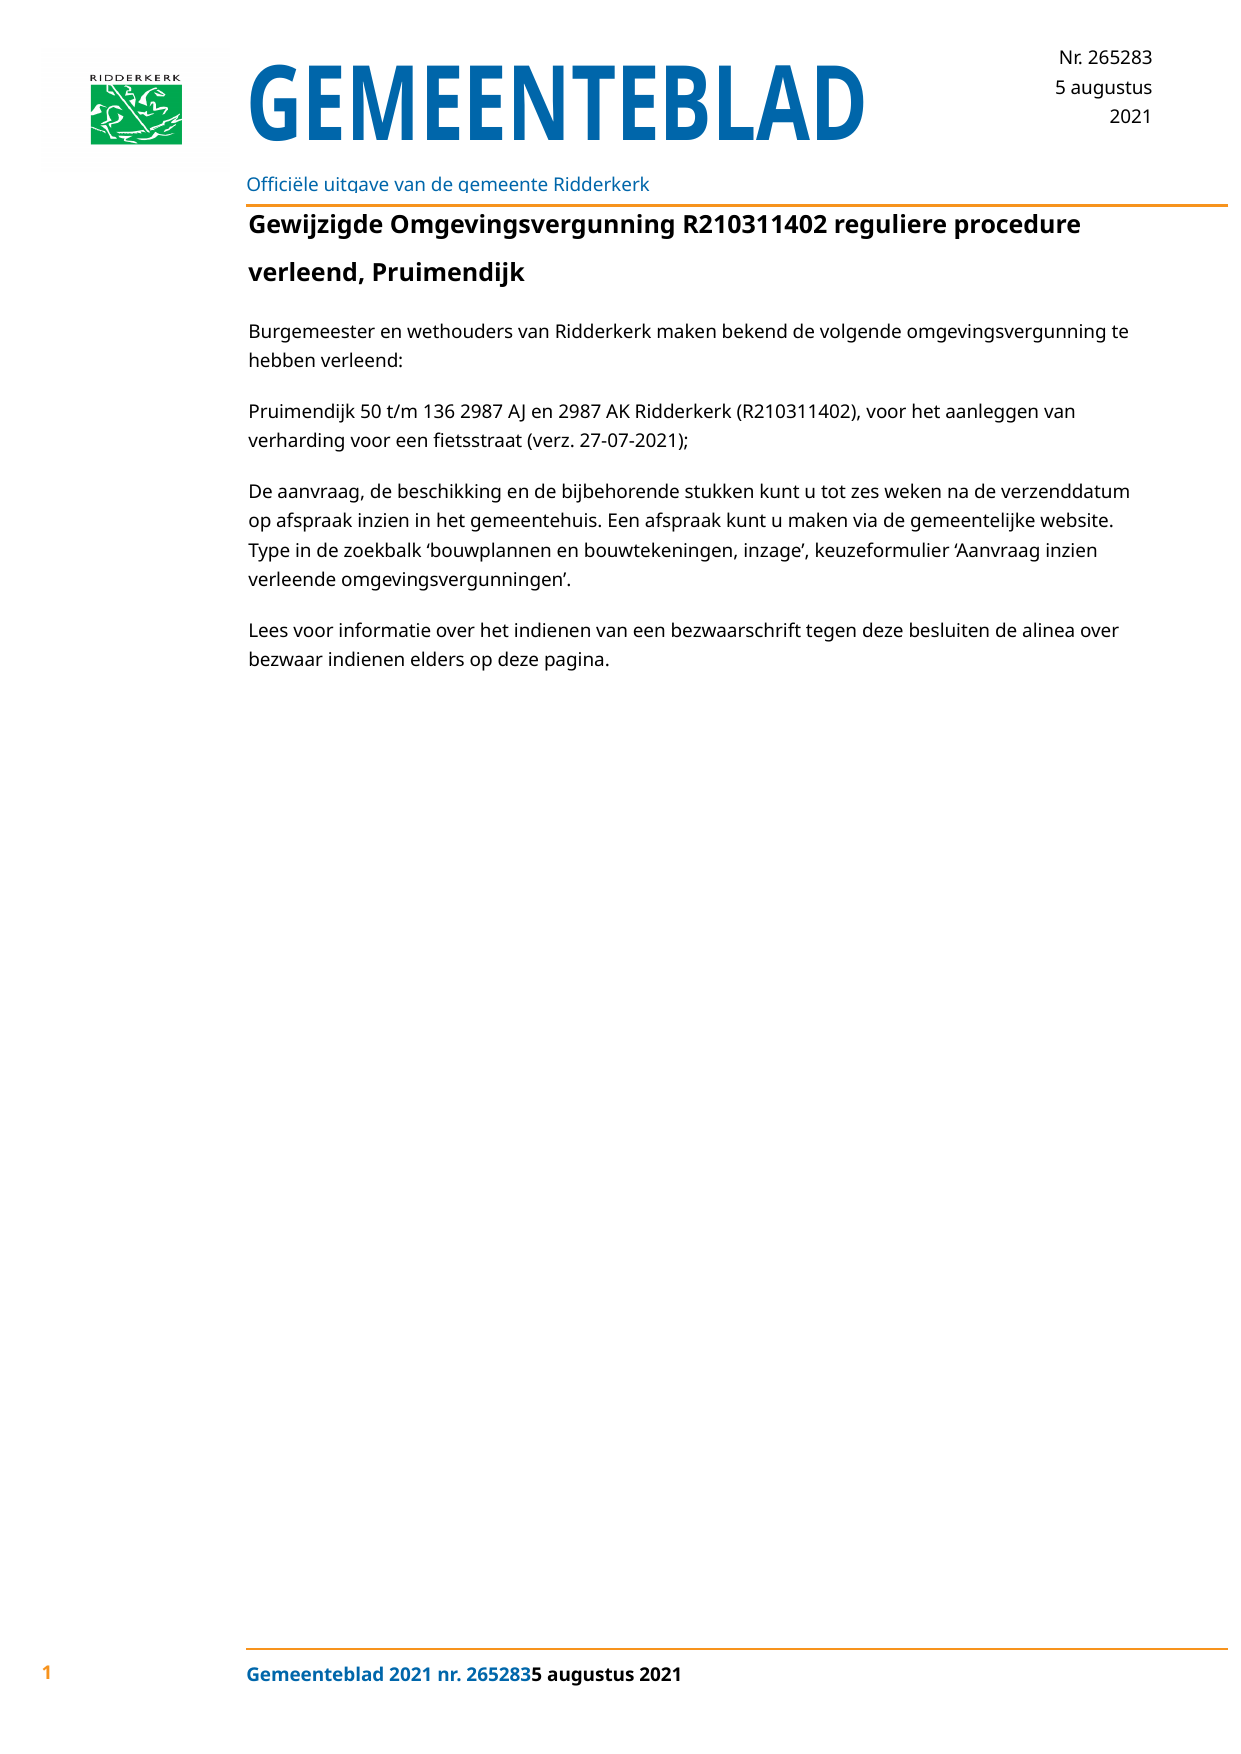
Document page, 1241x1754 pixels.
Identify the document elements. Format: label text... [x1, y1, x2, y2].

text Lees voor informatie over het indienen van een bezwaarschrift tegen deze besluiten de alinea over bezwaar indienen elders op deze pagina. [248, 617, 1152, 672]
text Pruimendijk 50 t/m 136 2987 AJ en 2987 AK Ridderkerk (R210311402), voor het aanleggen van verharding voor een fietsstraat (verz. 27-07-2021); [248, 398, 1152, 453]
text De aanvraag, de beschikking en de bijbehorende stukken kunt u tot zes weken na de verzenddatum op afspraak inzien in het gemeentehuis. Een afspraak kunt u maken via de gemeentelijke website. Type in de zoekbalk ‘bouwplannen en bouwtekeningen, inzage’, keuzeformulier ‘Aanvraag inzien verleende omgevingsvergunningen’. [248, 478, 1152, 592]
picture [41, 47, 231, 172]
text Burgemeester en wethouders van Ridderkerk maken bekend de volgende omgevingsvergunning te hebben verleend: [248, 318, 1152, 373]
text Gewijzigde Omgevingsvergunning R210311402 reguliere procedure verleend, Pruimendijk [248, 207, 1152, 288]
